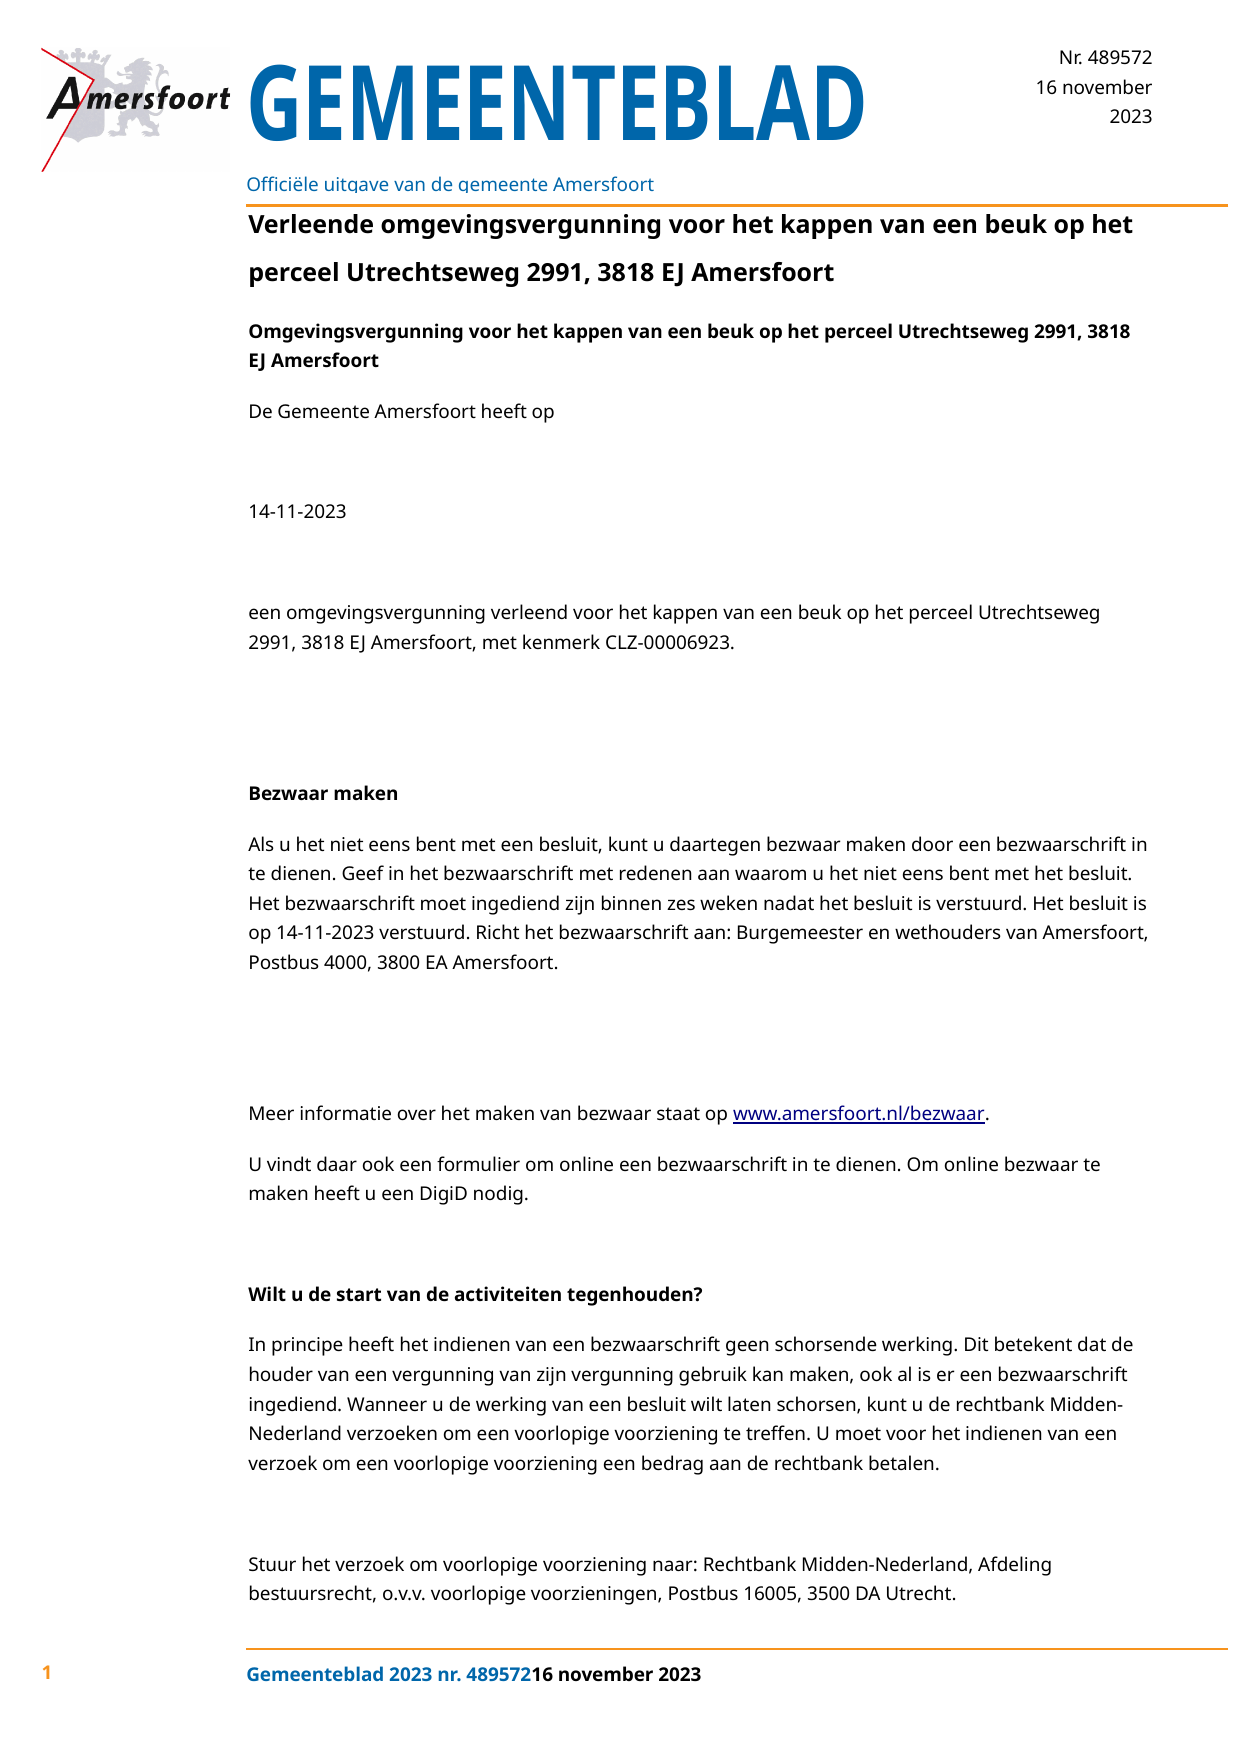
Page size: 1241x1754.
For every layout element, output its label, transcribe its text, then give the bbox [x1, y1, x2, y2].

text Meer informatie over het maken van bezwaar staat op www.amersfoort.nl/bezwaar. [248, 1100, 1152, 1126]
text Omgevingsvergunning voor het kappen van een beuk op het perceel Utrechtseweg 2991, 3818 EJ Amersfoort [248, 318, 1152, 373]
text Stuur het verzoek om voorlopige voorziening naar: Rechtbank Midden-Nederland, Afdeling bestuursrecht, o.v.v. voorlopige voorzieningen, Postbus 16005, 3500 DA Utrecht. [248, 1551, 1152, 1606]
text Als u het niet eens bent met een besluit, kunt u daartegen bezwaar maken door een bezwaarschrift in te dienen. Geef in het bezwaarschrift met redenen aan waarom u het niet eens bent met het besluit. Het bezwaarschrift moet ingediend zijn binnen zes weken nadat het besluit is verstuurd. Het besluit is op 14-11-2023 verstuurd. Richt het bezwaarschrift aan: Burgemeester en wethouders van Amersfoort, Postbus 4000, 3800 EA Amersfoort. [248, 831, 1152, 975]
text Bezwaar maken [248, 780, 1152, 806]
text een omgevingsvergunning verleend voor het kappen van een beuk op het perceel Utrechtseweg 2991, 3818 EJ Amersfoort, met kenmerk CLZ-00006923. [248, 599, 1152, 655]
text Verleende omgevingsvergunning voor het kappen van een beuk op het perceel Utrechtseweg 2991, 3818 EJ Amersfoort [248, 207, 1152, 288]
text De Gemeente Amersfoort heeft op [248, 398, 1152, 424]
text 14-11-2023 [248, 499, 1152, 524]
text In principe heeft het indienen van een bezwaarschrift geen schorsende werking. Dit betekent dat de houder van een vergunning van zijn vergunning gebruik kan maken, ook al is er een bezwaarschrift ingediend. Wanneer u de werking van een besluit wilt laten schorsen, kunt u de rechtbank Midden-Nederland verzoeken om een voorlopige voorziening te treffen. U moet voor het indienen van een verzoek om een voorlopige voorziening een bedrag aan de rechtbank betalen. [248, 1332, 1152, 1476]
text U vindt daar ook een formulier om online een bezwaarschrift in te dienen. Om online bezwaar te maken heeft u een DigiD nodig. [248, 1151, 1152, 1206]
picture [41, 47, 231, 172]
text Wilt u de start van de activiteiten tegenhouden? [248, 1281, 1152, 1307]
